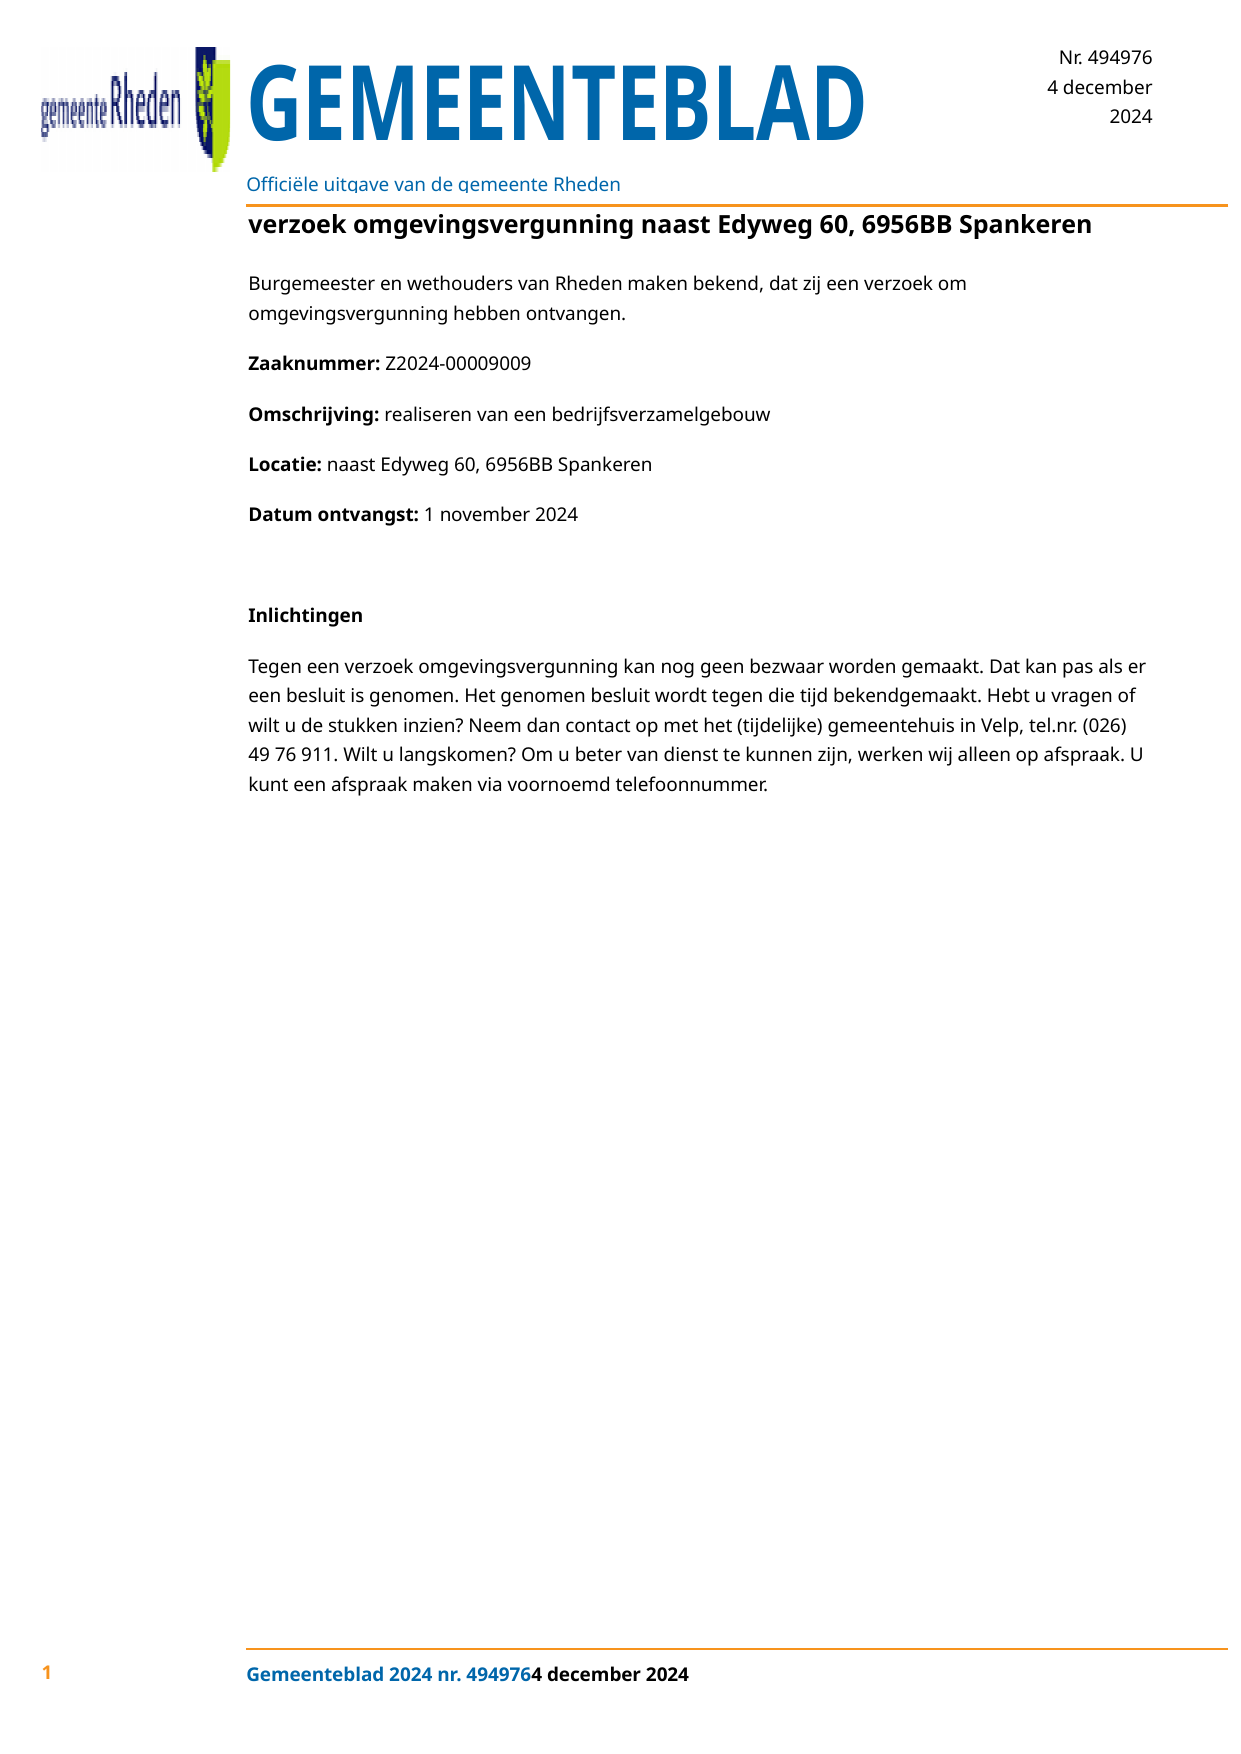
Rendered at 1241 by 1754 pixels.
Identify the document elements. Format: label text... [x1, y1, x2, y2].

text Zaaknummer: Z2024-00009009 [248, 350, 1152, 376]
text Datum ontvangst: 1 november 2024 [248, 502, 1152, 527]
text Inlichtingen [248, 602, 1152, 628]
text Tegen een verzoek omgevingsvergunning kan nog geen bezwaar worden gemaakt. Dat kan pas als er een besluit is genomen. Het genomen besluit wordt tegen die tijd bekendgemaakt. Hebt u vragen of wilt u de stukken inzien? Neem dan contact op met het (tijdelijke) gemeentehuis in Velp, tel.nr. (026) 49 76 911. Wilt u langskomen? Om u beter van dienst te kunnen zijn, werken wij alleen op afspraak. U kunt een afspraak maken via voornoemd telefoonnummer. [248, 653, 1152, 797]
text Burgemeester en wethouders van Rheden maken bekend, dat zij een verzoek om omgevingsvergunning hebben ontvangen. [248, 270, 1152, 326]
text Omschrijving: realiseren van een bedrijfsverzamelgebouw [248, 401, 1152, 426]
picture [41, 47, 231, 172]
text Locatie: naast Edyweg 60, 6956BB Spankeren [248, 451, 1152, 477]
text verzoek omgevingsvergunning naast Edyweg 60, 6956BB Spankeren [248, 207, 1152, 241]
